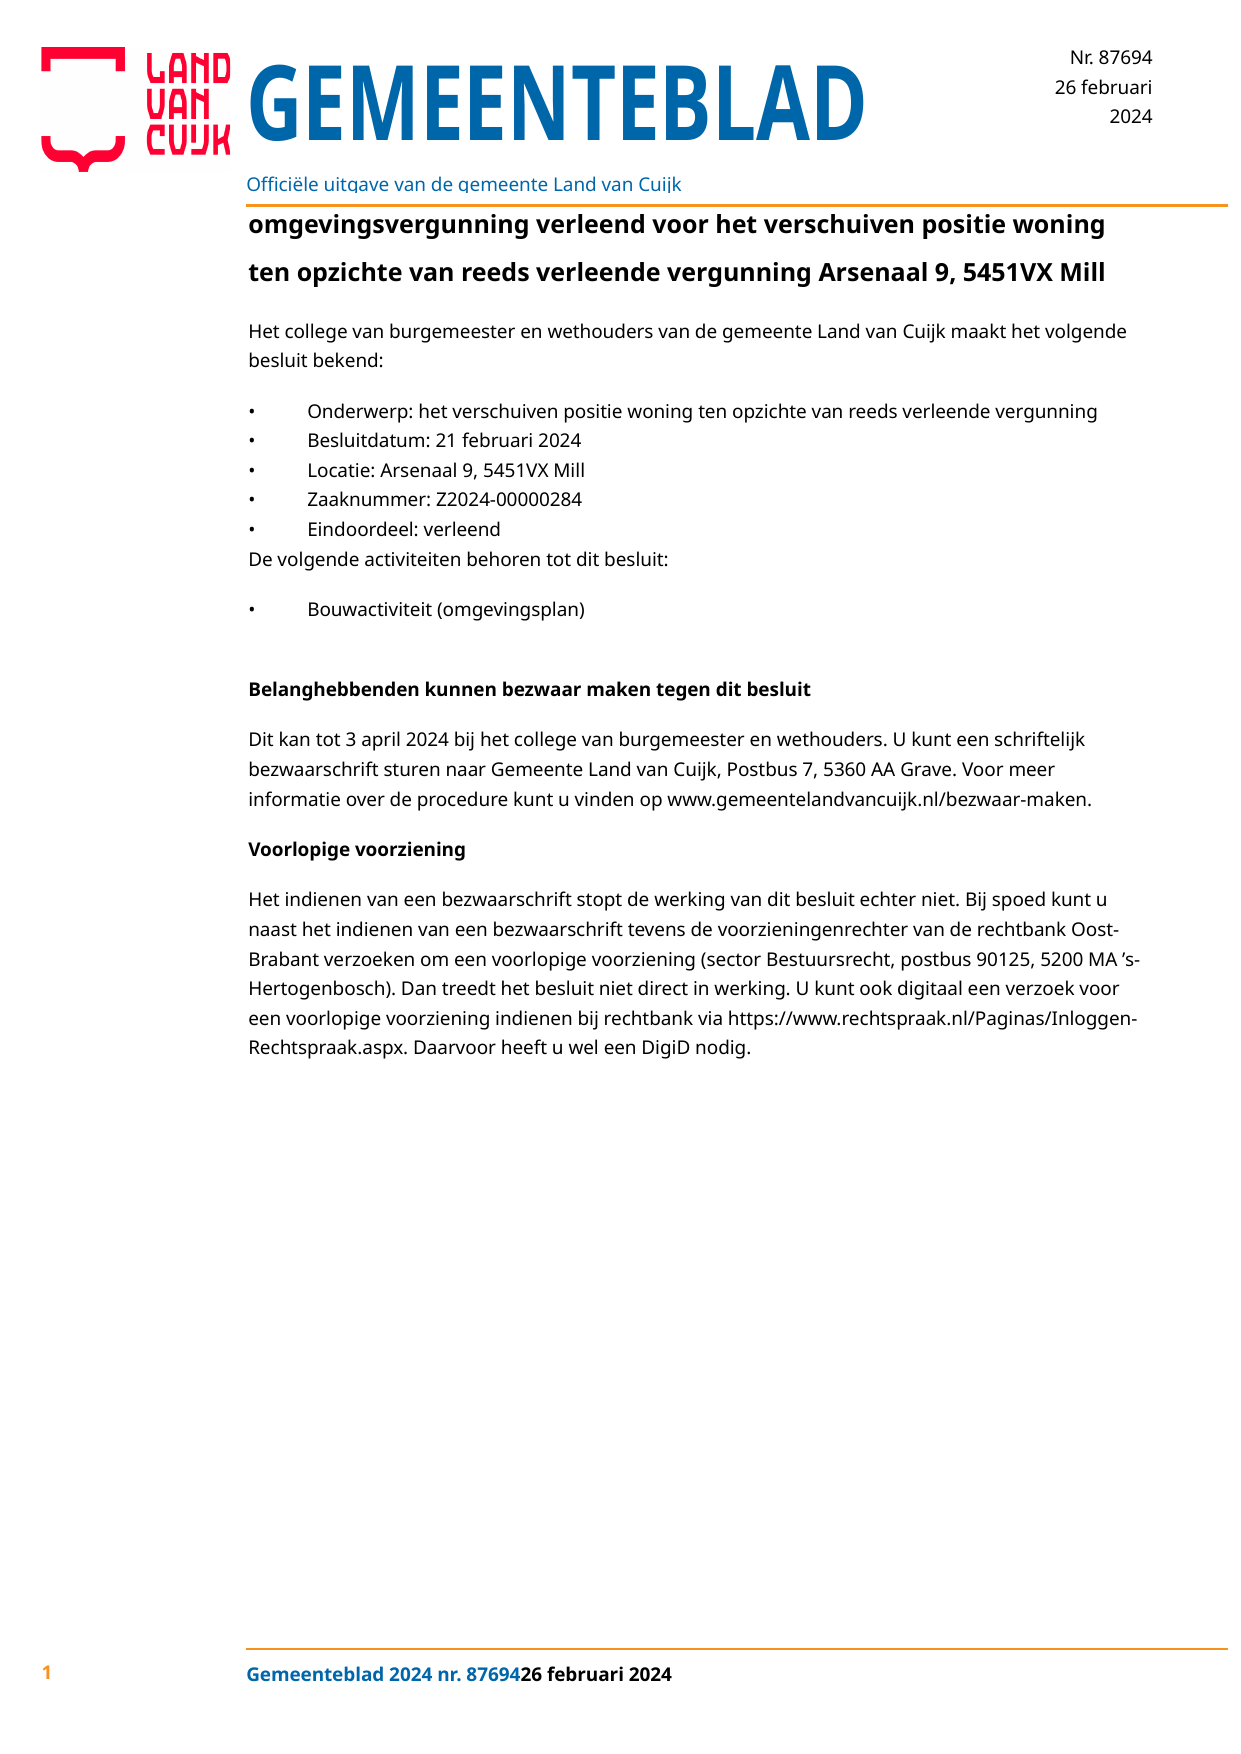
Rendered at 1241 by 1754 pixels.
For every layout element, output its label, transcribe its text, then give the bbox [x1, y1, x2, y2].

text Het college van burgemeester en wethouders van de gemeente Land van Cuijk maakt het volgende besluit bekend: [248, 318, 1152, 373]
text Belanghebbenden kunnen bezwaar maken tegen dit besluit [248, 676, 1152, 702]
text Dit kan tot 3 april 2024 bij het college van burgemeester en wethouders. U kunt een schriftelijk bezwaarschrift sturen naar Gemeente Land van Cuijk, Postbus 7, 5360 AA Grave. Voor meer informatie over de procedure kunt u vinden op www.gemeentelandvancuijk.nl/bezwaar-maken. [248, 727, 1152, 812]
text omgevingsvergunning verleend voor het verschuiven positie woning ten opzichte van reeds verleende vergunning Arsenaal 9, 5451VX Mill [248, 207, 1152, 288]
list Zaaknummer: Z2024-00000284 [248, 487, 1152, 512]
list Locatie: Arsenaal 9, 5451VX Mill [248, 457, 1152, 483]
list Eindoordeel: verleend [248, 516, 1152, 542]
list Onderwerp: het verschuiven positie woning ten opzichte van reeds verleende vergunning [248, 398, 1152, 424]
text Het indienen van een bezwaarschrift stopt de werking van dit besluit echter niet. Bij spoed kunt u naast het indienen van een bezwaarschrift tevens de voorzieningenrechter van de rechtbank Oost-Brabant verzoeken om een voorlopige voorziening (sector Bestuursrecht, postbus 90125, 5200 MA ’s-Hertogenbosch). Dan treedt het besluit niet direct in werking. U kunt ook digitaal een verzoek voor een voorlopige voorziening indienen bij rechtbank via https://www.rechtspraak.nl/Paginas/Inloggen-Rechtspraak.aspx. Daarvoor heeft u wel een DigiD nodig. [248, 887, 1152, 1060]
list Bouwactiviteit (omgevingsplan) [248, 596, 1152, 622]
list Besluitdatum: 21 februari 2024 [248, 427, 1152, 453]
text De volgende activiteiten behoren tot dit besluit: [248, 546, 1152, 572]
picture [41, 47, 231, 172]
text Voorlopige voorziening [248, 836, 1152, 862]
